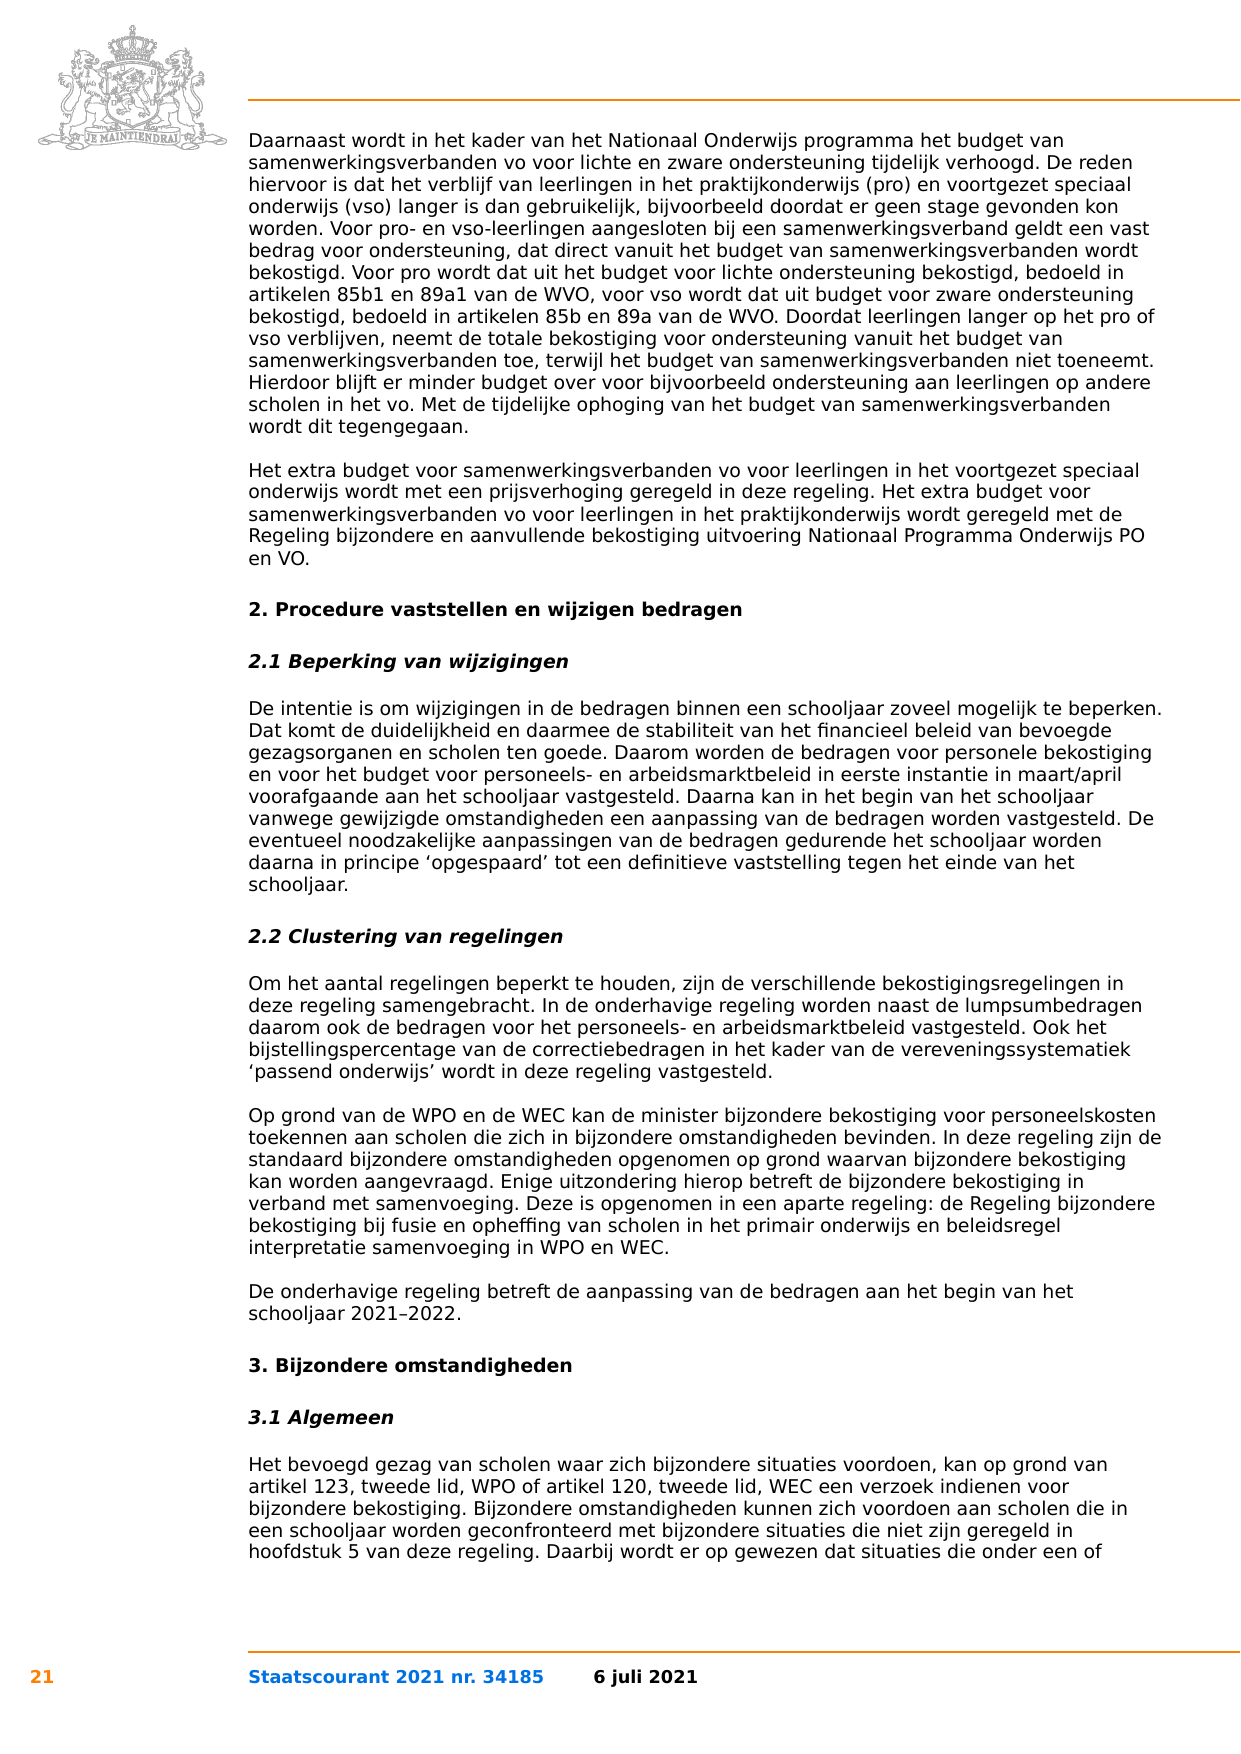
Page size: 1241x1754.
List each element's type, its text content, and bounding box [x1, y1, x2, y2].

text Om het aantal regelingen beperkt te houden, zijn de verschillende bekostigingsregelingen in deze regeling samengebracht. In de onderhavige regeling worden naast de lumpsumbedragen daarom ook de bedragen voor het personeels- en arbeidsmarktbeleid vastgesteld. Ook het bijstellingspercentage van de correctiebedragen in het kader van de vereveningssystematiek ‘passend onderwijs’ wordt in deze regeling vastgesteld. [248, 973, 1163, 1083]
subtitle 3.1 Algemeen [248, 1407, 1163, 1428]
subtitle 3. Bijzondere omstandigheden [248, 1354, 1163, 1377]
subtitle 2.2 Clustering van regelingen [248, 926, 1163, 948]
text De onderhavige regeling betreft de aanpassing van de bedragen aan het begin van het schooljaar 2021–2022. [248, 1281, 1163, 1324]
subtitle 2.1 Beperking van wijzigingen [248, 651, 1163, 673]
text Het extra budget voor samenwerkingsverbanden vo voor leerlingen in het voortgezet speciaal onderwijs wordt met een prijsverhoging geregeld in deze regeling. Het extra budget voor samenwerkingsverbanden vo voor leerlingen in het praktijkonderwijs wordt geregeld met de Regeling bijzondere en aanvullende bekostiging uitvoering Nationaal Programma Onderwijs PO en VO. [248, 459, 1163, 569]
text De intentie is om wijzigingen in de bedragen binnen een schooljaar zoveel mogelijk te beperken. Dat komt de duidelijkheid en daarmee de stabiliteit van het financieel beleid van bevoegde gezagsorganen en scholen ten goede. Daarom worden de bedragen voor personele bekostiging en voor het budget voor personeels- en arbeidsmarktbeleid in eerste instantie in maart/april voorafgaande aan het schooljaar vastgesteld. Daarna kan in het begin van het schooljaar vanwege gewijzigde omstandigheden een aanpassing van de bedragen worden vastgesteld. De eventueel noodzakelijke aanpassingen van de bedragen gedurende het schooljaar worden daarna in principe ‘opgespaard’ tot een definitieve vaststelling tegen het einde van het schooljaar. [248, 698, 1163, 896]
picture [38, 25, 227, 150]
text Het bevoegd gezag van scholen waar zich bijzondere situaties voordoen, kan op grond van artikel 123, tweede lid, WPO of artikel 120, tweede lid, WEC een verzoek indienen voor bijzondere bekostiging. Bijzondere omstandigheden kunnen zich voordoen aan scholen die in een schooljaar worden geconfronteerd met bijzondere situaties die niet zijn geregeld in hoofdstuk 5 van deze regeling. Daarbij wordt er op gewezen dat situaties die onder een of [248, 1453, 1163, 1563]
text Op grond van de WPO en de WEC kan de minister bijzondere bekostiging voor personeelskosten toekennen aan scholen die zich in bijzondere omstandigheden bevinden. In deze regeling zijn de standaard bijzondere omstandigheden opgenomen op grond waarvan bijzondere bekostiging kan worden aangevraagd. Enige uitzondering hierop betreft de bijzondere bekostiging in verband met samenvoeging. Deze is opgenomen in een aparte regeling: de Regeling bijzondere bekostiging bij fusie en opheffing van scholen in het primair onderwijs en beleidsregel interpretatie samenvoeging in WPO en WEC. [248, 1105, 1163, 1259]
text Daarnaast wordt in het kader van het Nationaal Onderwijs programma het budget van samenwerkingsverbanden vo voor lichte en zware ondersteuning tijdelijk verhoogd. De reden hiervoor is dat het verblijf van leerlingen in het praktijkonderwijs (pro) en voortgezet speciaal onderwijs (vso) langer is dan gebruikelijk, bijvoorbeeld doordat er geen stage gevonden kon worden. Voor pro- en vso-leerlingen aangesloten bij een samenwerkingsverband geldt een vast bedrag voor ondersteuning, dat direct vanuit het budget van samenwerkingsverbanden wordt bekostigd. Voor pro wordt dat uit het budget voor lichte ondersteuning bekostigd, bedoeld in artikelen 85b1 en 89a1 van de WVO, voor vso wordt dat uit budget voor zware ondersteuning bekostigd, bedoeld in artikelen 85b en 89a van de WVO. Doordat leerlingen langer op het pro of vso verblijven, neemt de totale bekostiging voor ondersteuning vanuit het budget van samenwerkingsverbanden toe, terwijl het budget van samenwerkingsverbanden niet toeneemt. Hierdoor blijft er minder budget over voor bijvoorbeeld ondersteuning aan leerlingen op andere scholen in het vo. Met de tijdelijke ophoging van het budget van samenwerkingsverbanden wordt dit tegengegaan. [248, 130, 1163, 438]
subtitle 2. Procedure vaststellen en wijzigen bedragen [248, 599, 1163, 621]
